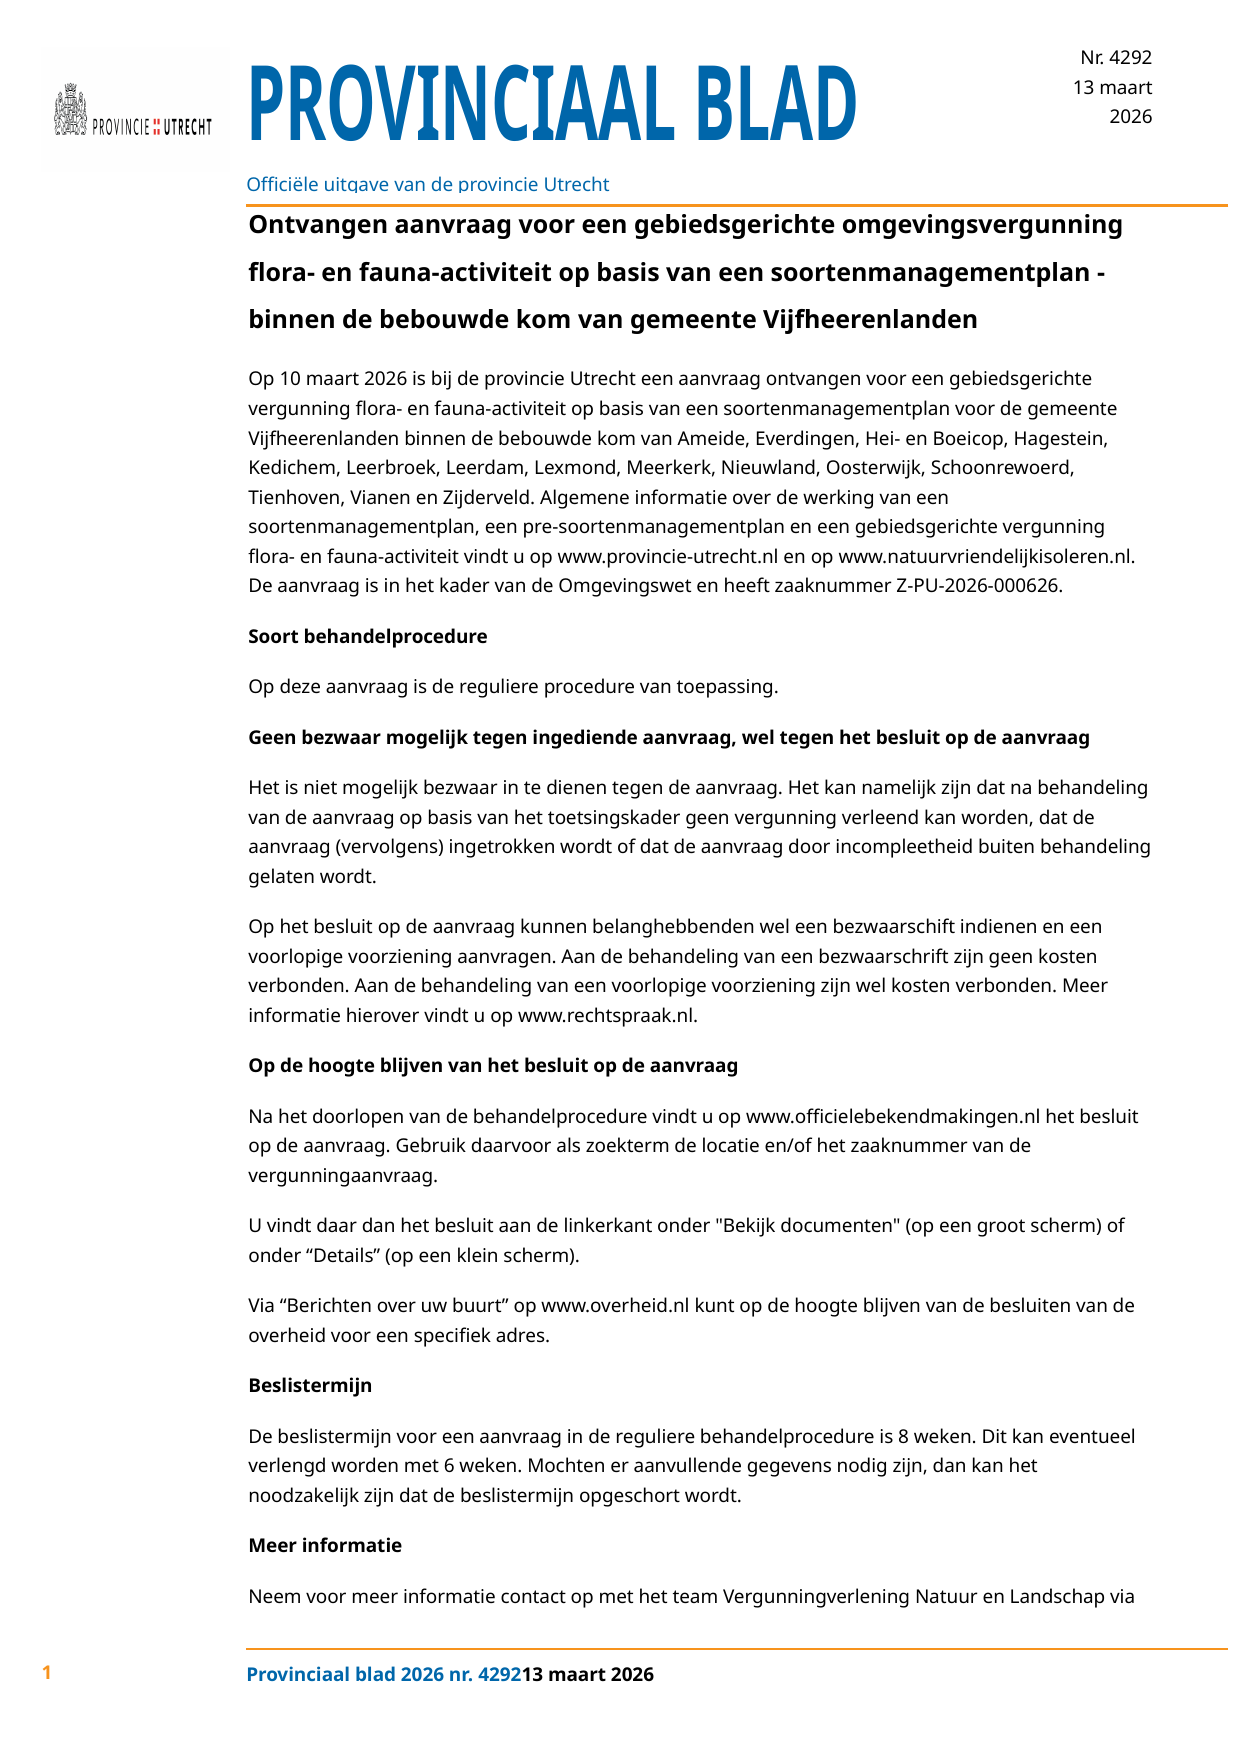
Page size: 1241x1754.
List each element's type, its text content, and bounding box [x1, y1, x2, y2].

text Geen bezwaar mogelijk tegen ingediende aanvraag, wel tegen het besluit op de aanvraag [248, 724, 1152, 749]
text Soort behandelprocedure [248, 623, 1152, 649]
text Via “Berichten over uw buurt” op www.overheid.nl kunt op de hoogte blijven van de besluiten van de overheid voor een specifiek adres. [248, 1293, 1152, 1348]
text Beslistermijn [248, 1373, 1152, 1398]
text U vindt daar dan het besluit aan de linkerkant onder "Bekijk documenten" (op een groot scherm) of onder “Details” (op een klein scherm). [248, 1213, 1152, 1268]
text Ontvangen aanvraag voor een gebiedsgerichte omgevingsvergunning flora- en fauna-activiteit op basis van een soortenmanagementplan - binnen de bebouwde kom van gemeente Vijfheerenlanden [248, 207, 1152, 336]
text De beslistermijn voor een aanvraag in de reguliere behandelprocedure is 8 weken. Dit kan eventueel verlengd worden met 6 weken. Mochten er aanvullende gegevens nodig zijn, dan kan het noodzakelijk zijn dat de beslistermijn opgeschort wordt. [248, 1423, 1152, 1508]
text Na het doorlopen van de behandelprocedure vindt u op www.officielebekendmakingen.nl het besluit op de aanvraag. Gebruik daarvoor als zoekterm de locatie en/of het zaaknummer van de vergunningaanvraag. [248, 1103, 1152, 1188]
text Op 10 maart 2026 is bij de provincie Utrecht een aanvraag ontvangen voor een gebiedsgerichte vergunning flora- en fauna-activiteit op basis van een soortenmanagementplan voor de gemeente Vijfheerenlanden binnen de bebouwde kom van Ameide, Everdingen, Hei- en Boeicop, Hagestein, Kedichem, Leerbroek, Leerdam, Lexmond, Meerkerk, Nieuwland, Oosterwijk, Schoonrewoerd, Tienhoven, Vianen en Zijderveld. Algemene informatie over de werking van een soortenmanagementplan, een pre-soortenmanagementplan en een gebiedsgerichte vergunning flora- en fauna-activiteit vindt u op www.provincie-utrecht.nl en op www.natuurvriendelijkisoleren.nl. De aanvraag is in het kader van de Omgevingswet en heeft zaaknummer Z-PU-2026-000626. [248, 366, 1152, 598]
text Op het besluit op de aanvraag kunnen belanghebbenden wel een bezwaarschift indienen en een voorlopige voorziening aanvragen. Aan de behandeling van een bezwaarschrift zijn geen kosten verbonden. Aan de behandeling van een voorlopige voorziening zijn wel kosten verbonden. Meer informatie hierover vindt u op www.rechtspraak.nl. [248, 913, 1152, 1028]
text Het is niet mogelijk bezwaar in te dienen tegen de aanvraag. Het kan namelijk zijn dat na behandeling van de aanvraag op basis van het toetsingskader geen vergunning verleend kan worden, dat de aanvraag (vervolgens) ingetrokken wordt of dat de aanvraag door incompleetheid buiten behandeling gelaten wordt. [248, 774, 1152, 889]
text Neem voor meer informatie contact op met het team Vergunningverlening Natuur en Landschap via [248, 1583, 1152, 1609]
text Op deze aanvraag is de reguliere procedure van toepassing. [248, 673, 1152, 699]
picture [41, 47, 231, 172]
text Meer informatie [248, 1533, 1152, 1558]
text Op de hoogte blijven van het besluit op de aanvraag [248, 1053, 1152, 1078]
